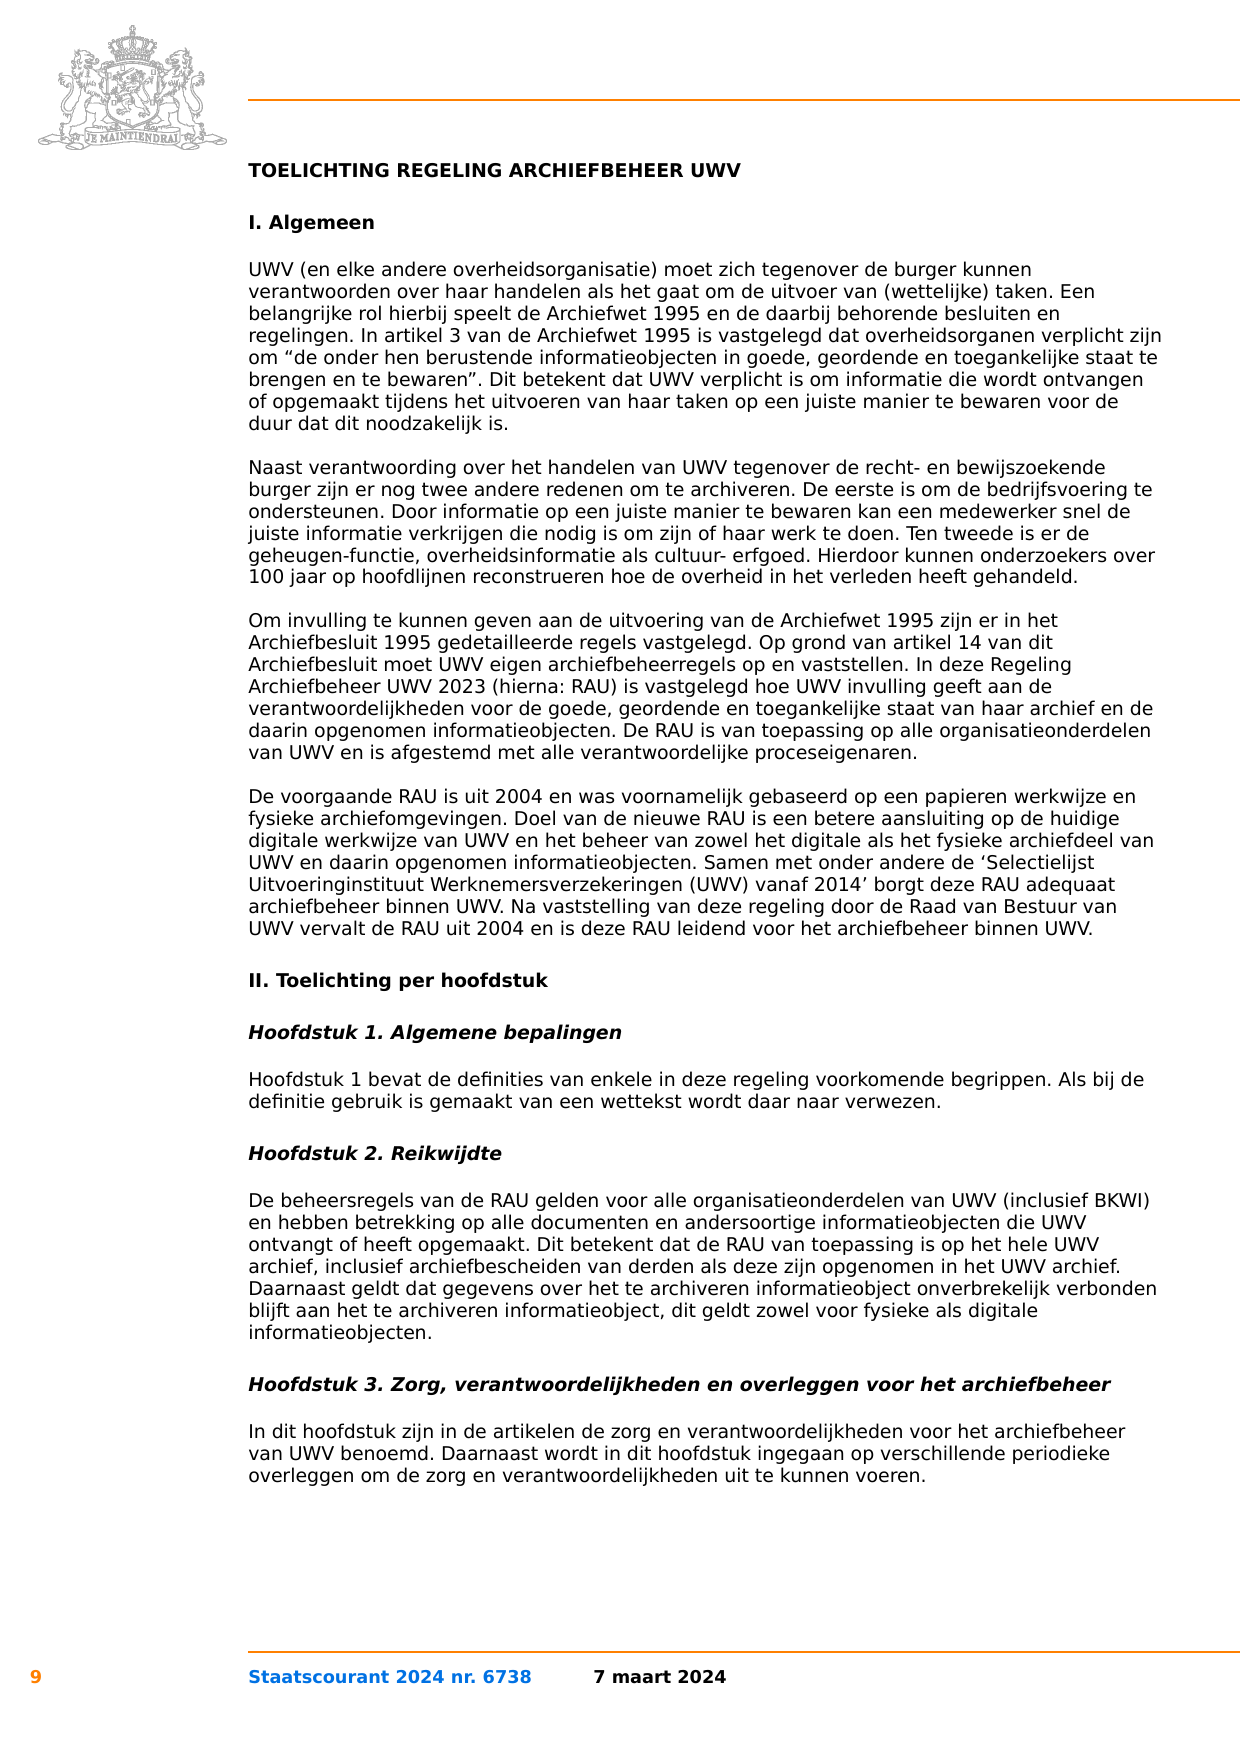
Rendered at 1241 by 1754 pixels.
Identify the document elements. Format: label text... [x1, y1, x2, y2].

picture [38, 25, 227, 150]
subtitle Hoofdstuk 1. Algemene bepalingen [248, 1022, 1163, 1044]
text Om invulling te kunnen geven aan de uitvoering van de Archiefwet 1995 zijn er in het Archiefbesluit 1995 gedetailleerde regels vastgelegd. Op grond van artikel 14 van dit Archiefbesluit moet UWV eigen archiefbeheerregels op en vaststellen. In deze Regeling Archiefbeheer UWV 2023 (hierna: RAU) is vastgelegd hoe UWV invulling geeft aan de verantwoordelijkheden voor de goede, geordende en toegankelijke staat van haar archief en de daarin opgenomen informatieobjecten. De RAU is van toepassing op alle organisatieonderdelen van UWV en is afgestemd met alle verantwoordelijke proceseigenaren. [248, 610, 1163, 764]
text In dit hoofdstuk zijn in de artikelen de zorg en verantwoordelijkheden voor het archiefbeheer van UWV benoemd. Daarnaast wordt in dit hoofdstuk ingegaan op verschillende periodieke overleggen om de zorg en verantwoordelijkheden uit te kunnen voeren. [248, 1421, 1163, 1487]
text De voorgaande RAU is uit 2004 en was voornamelijk gebaseerd op een papieren werkwijze en fysieke archiefomgevingen. Doel van de nieuwe RAU is een betere aansluiting op de huidige digitale werkwijze van UWV en het beheer van zowel het digitale als het fysieke archiefdeel van UWV en daarin opgenomen informatieobjecten. Samen met onder andere de ‘Selectielijst Uitvoeringinstituut Werknemersverzekeringen (UWV) vanaf 2014’ borgt deze RAU adequaat archiefbeheer binnen UWV. Na vaststelling van deze regeling door de Raad van Bestuur van UWV vervalt de RAU uit 2004 en is deze RAU leidend voor het archiefbeheer binnen UWV. [248, 786, 1163, 940]
text Hoofdstuk 1 bevat de definities van enkele in deze regeling voorkomende begrippen. Als bij de definitie gebruik is gemaakt van een wettekst wordt daar naar verwezen. [248, 1069, 1163, 1113]
text UWV (en elke andere overheidsorganisatie) moet zich tegenover de burger kunnen verantwoorden over haar handelen als het gaat om de uitvoer van (wettelijke) taken. Een belangrijke rol hierbij speelt de Archiefwet 1995 en de daarbij behorende besluiten en regelingen. In artikel 3 van de Archiefwet 1995 is vastgelegd dat overheidsorganen verplicht zijn om “de onder hen berustende informatieobjecten in goede, geordende en toegankelijke staat te brengen en te bewaren”. Dit betekent dat UWV verplicht is om informatie die wordt ontvangen of opgemaakt tijdens het uitvoeren van haar taken op een juiste manier te bewaren voor de duur dat dit noodzakelijk is. [248, 259, 1163, 435]
text Naast verantwoording over het handelen van UWV tegenover de recht- en bewijszoekende burger zijn er nog twee andere redenen om te archiveren. De eerste is om de bedrijfsvoering te ondersteunen. Door informatie op een juiste manier te bewaren kan een medewerker snel de juiste informatie verkrijgen die nodig is om zijn of haar werk te doen. Ten tweede is er de geheugen-functie, overheidsinformatie als cultuur- erfgoed. Hierdoor kunnen onderzoekers over 100 jaar op hoofdlijnen reconstrueren hoe de overheid in het verleden heeft gehandeld. [248, 457, 1163, 588]
text De beheersregels van de RAU gelden voor alle organisatieonderdelen van UWV (inclusief BKWI) en hebben betrekking op alle documenten en andersoortige informatieobjecten die UWV ontvangt of heeft opgemaakt. Dit betekent dat de RAU van toepassing is op het hele UWV archief, inclusief archiefbescheiden van derden als deze zijn opgenomen in het UWV archief. Daarnaast geldt dat gegevens over het te archiveren informatieobject onverbrekelijk verbonden blijft aan het te archiveren informatieobject, dit geldt zowel voor fysieke als digitale informatieobjecten. [248, 1190, 1163, 1344]
subtitle Hoofdstuk 3. Zorg, verantwoordelijkheden en overleggen voor het archiefbeheer [248, 1374, 1163, 1396]
subtitle I. Algemeen [248, 212, 1163, 234]
subtitle Hoofdstuk 2. Reikwijdte [248, 1143, 1163, 1165]
subtitle TOELICHTING REGELING ARCHIEFBEHEER UWV [248, 160, 1163, 182]
subtitle II. Toelichting per hoofdstuk [248, 970, 1163, 992]
